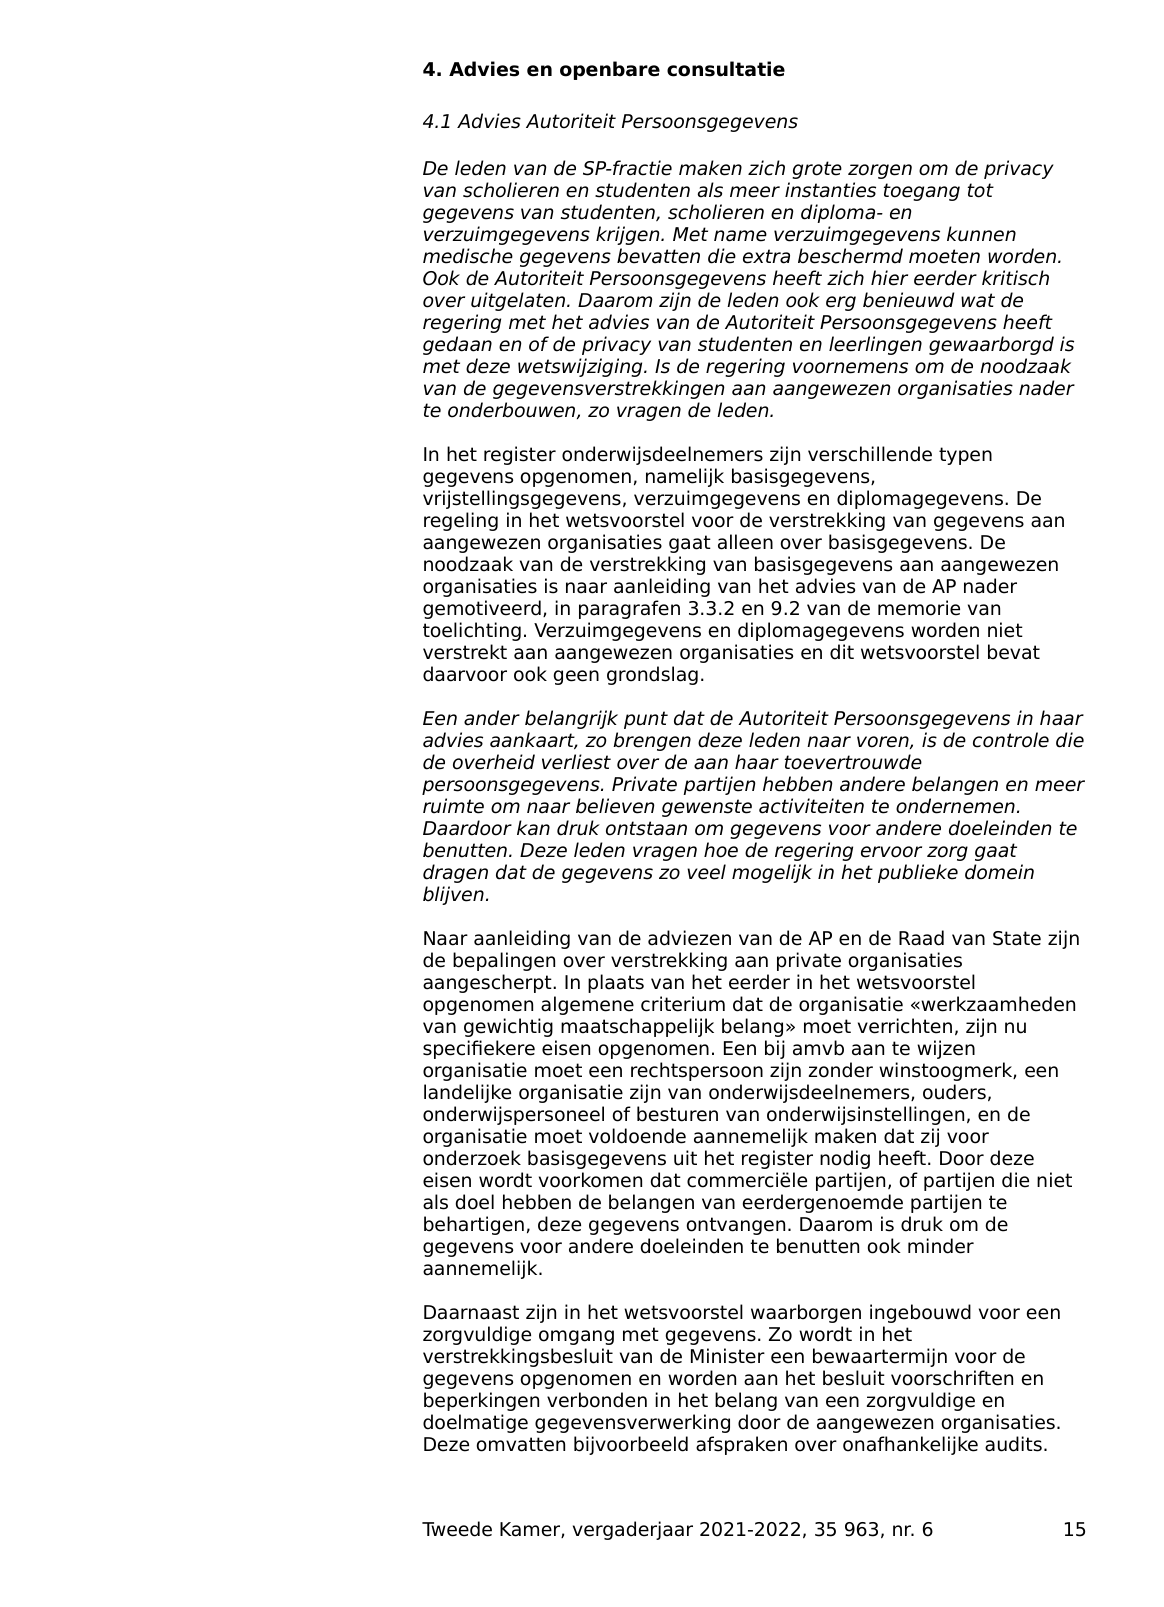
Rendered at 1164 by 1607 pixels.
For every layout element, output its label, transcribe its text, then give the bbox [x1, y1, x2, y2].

subtitle 4.1 Advies Autoriteit Persoonsgegevens [422, 111, 1087, 133]
text Een ander belangrijk punt dat de Autoriteit Persoonsgegevens in haar advies aankaart, zo brengen deze leden naar voren, is de controle die de overheid verliest over de aan haar toevertrouwde persoonsgegevens. Private partijen hebben andere belangen en meer ruimte om naar believen gewenste activiteiten te ondernemen. Daardoor kan druk ontstaan om gegevens voor andere doeleinden te benutten. Deze leden vragen hoe de regering ervoor zorg gaat dragen dat de gegevens zo veel mogelijk in het publieke domein blijven. [422, 708, 1087, 906]
subtitle 4. Advies en openbare consultatie [422, 59, 1087, 81]
text Naar aanleiding van de adviezen van de AP en de Raad van State zijn de bepalingen over verstrekking aan private organisaties aangescherpt. In plaats van het eerder in het wetsvoorstel opgenomen algemene criterium dat de organisatie «werkzaamheden van gewichtig maatschappelijk belang» moet verrichten, zijn nu specifiekere eisen opgenomen. Een bij amvb aan te wijzen organisatie moet een rechtspersoon zijn zonder winstoogmerk, een landelijke organisatie zijn van onderwijsdeelnemers, ouders, onderwijspersoneel of besturen van onderwijsinstellingen, en de organisatie moet voldoende aannemelijk maken dat zij voor onderzoek basisgegevens uit het register nodig heeft. Door deze eisen wordt voorkomen dat commerciële partijen, of partijen die niet als doel hebben de belangen van eerdergenoemde partijen te behartigen, deze gegevens ontvangen. Daarom is druk om de gegevens voor andere doeleinden te benutten ook minder aannemelijk. [422, 928, 1087, 1279]
text Daarnaast zijn in het wetsvoorstel waarborgen ingebouwd voor een zorgvuldige omgang met gegevens. Zo wordt in het verstrekkingsbesluit van de Minister een bewaartermijn voor de gegevens opgenomen en worden aan het besluit voorschriften en beperkingen verbonden in het belang van een zorgvuldige en doelmatige gegevensverwerking door de aangewezen organisaties. Deze omvatten bijvoorbeeld afspraken over onafhankelijke audits. [422, 1302, 1087, 1456]
text De leden van de SP-fractie maken zich grote zorgen om de privacy van scholieren en studenten als meer instanties toegang tot gegevens van studenten, scholieren en diploma- en verzuimgegevens krijgen. Met name verzuimgegevens kunnen medische gegevens bevatten die extra beschermd moeten worden. Ook de Autoriteit Persoonsgegevens heeft zich hier eerder kritisch over uitgelaten. Daarom zijn de leden ook erg benieuwd wat de regering met het advies van de Autoriteit Persoonsgegevens heeft gedaan en of de privacy van studenten en leerlingen gewaarborgd is met deze wetswijziging. Is de regering voornemens om de noodzaak van de gegevensverstrekkingen aan aangewezen organisaties nader te onderbouwen, zo vragen de leden. [422, 158, 1087, 422]
text In het register onderwijsdeelnemers zijn verschillende typen gegevens opgenomen, namelijk basisgegevens, vrijstellingsgegevens, verzuimgegevens en diplomagegevens. De regeling in het wetsvoorstel voor de verstrekking van gegevens aan aangewezen organisaties gaat alleen over basisgegevens. De noodzaak van de verstrekking van basisgegevens aan aangewezen organisaties is naar aanleiding van het advies van de AP nader gemotiveerd, in paragrafen 3.3.2 en 9.2 van de memorie van toelichting. Verzuimgegevens en diplomagegevens worden niet verstrekt aan aangewezen organisaties en dit wetsvoorstel bevat daarvoor ook geen grondslag. [422, 444, 1087, 686]
